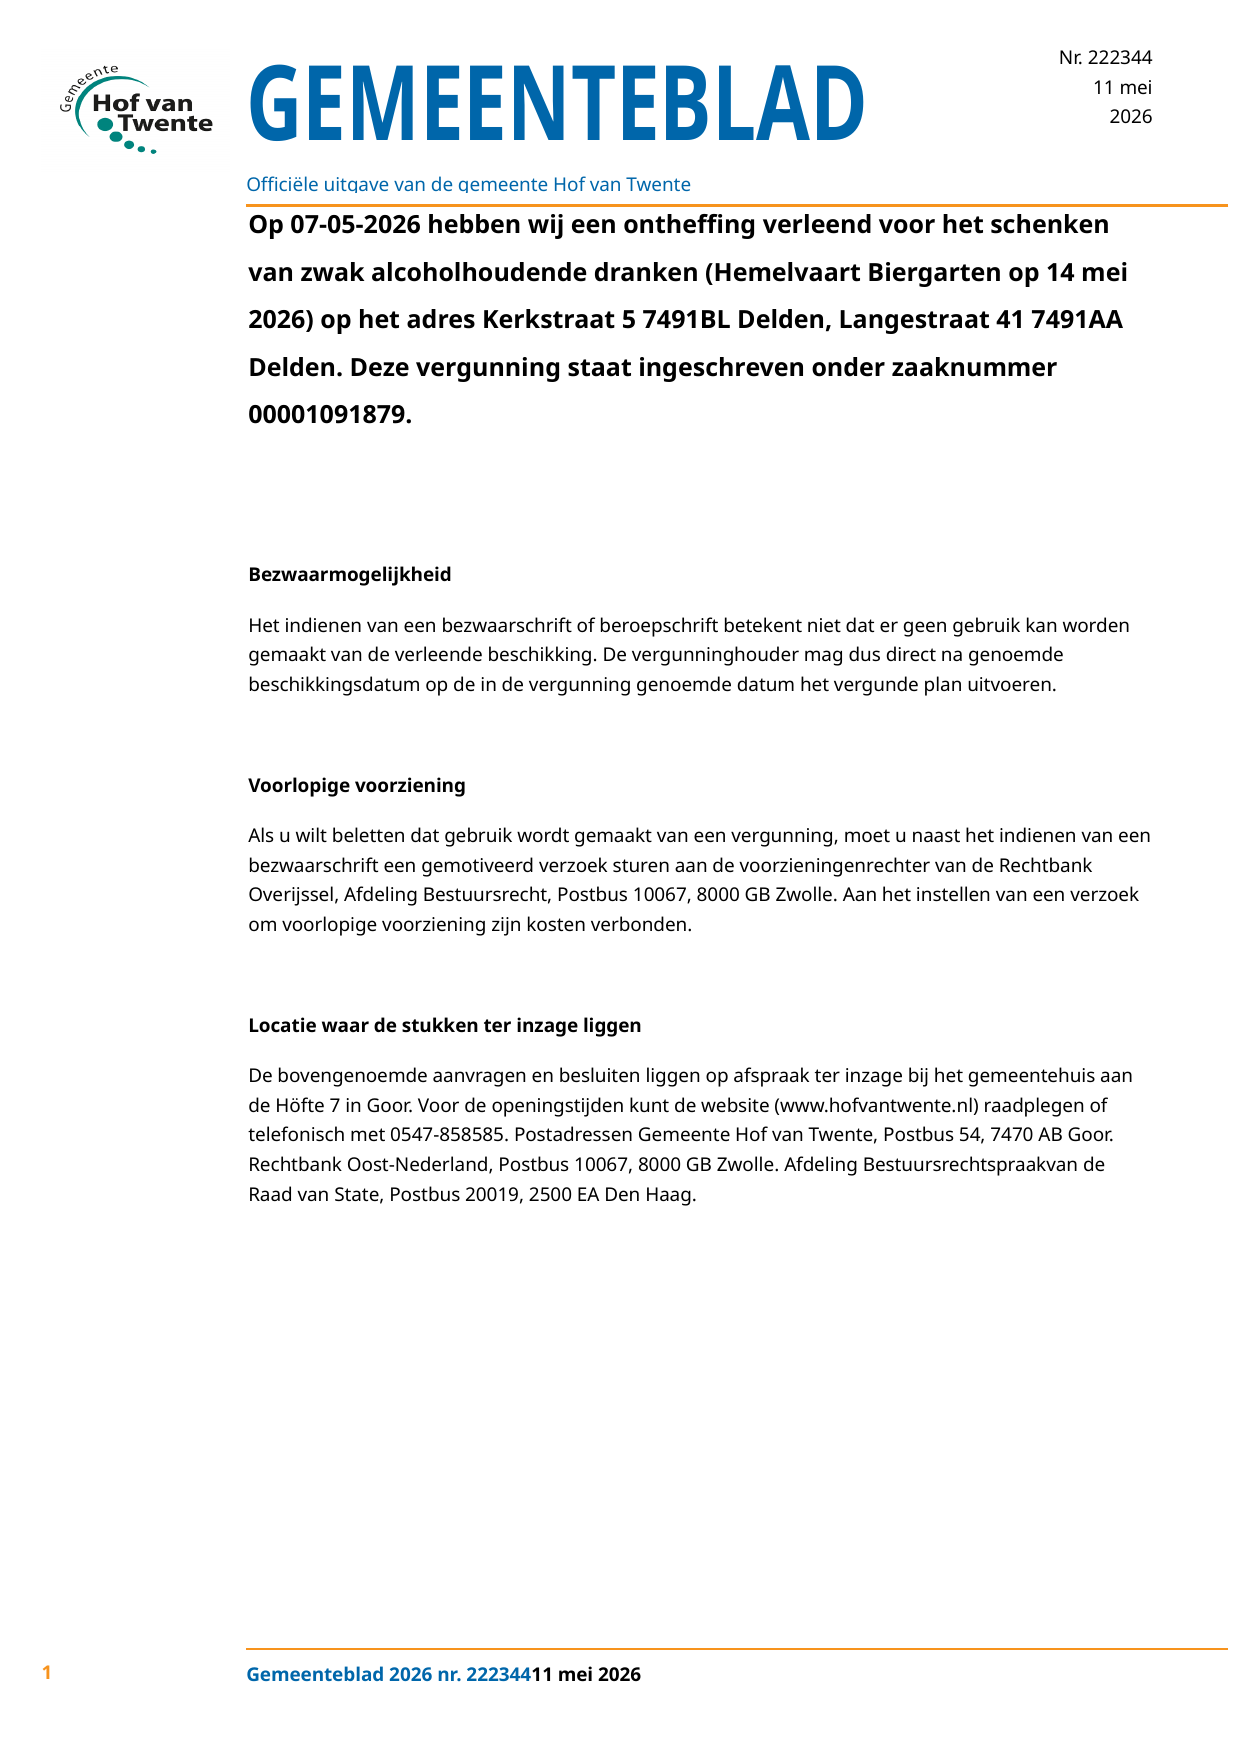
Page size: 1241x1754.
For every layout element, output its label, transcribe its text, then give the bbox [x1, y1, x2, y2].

text Locatie waar de stukken ter inzage liggen [248, 1012, 1152, 1038]
text Bezwaarmogelijkheid [248, 562, 1152, 587]
text Op 07-05-2026 hebben wij een ontheffing verleend voor het schenken van zwak alcoholhoudende dranken (Hemelvaart Biergarten op 14 mei 2026) op het adres Kerkstraat 5 7491BL Delden, Langestraat 41 7491AA Delden. Deze vergunning staat ingeschreven onder zaaknummer 00001091879. [248, 207, 1152, 431]
text De bovengenoemde aanvragen en besluiten liggen op afspraak ter inzage bij het gemeentehuis aan de Höfte 7 in Goor. Voor de openingstijden kunt de website (www.hofvantwente.nl) raadplegen of telefonisch met 0547-858585. Postadressen Gemeente Hof van Twente, Postbus 54, 7470 AB Goor. Rechtbank Oost-Nederland, Postbus 10067, 8000 GB Zwolle. Afdeling Bestuursrechtspraakvan de Raad van State, Postbus 20019, 2500 EA Den Haag. [248, 1062, 1152, 1206]
picture [41, 47, 231, 172]
text Het indienen van een bezwaarschrift of beroepschrift betekent niet dat er geen gebruik kan worden gemaakt van de verleende beschikking. De vergunninghouder mag dus direct na genoemde beschikkingsdatum op de in de vergunning genoemde datum het vergunde plan uitvoeren. [248, 612, 1152, 697]
text Als u wilt beletten dat gebruik wordt gemaakt van een vergunning, moet u naast het indienen van een bezwaarschrift een gemotiveerd verzoek sturen aan de voorzieningenrechter van de Rechtbank Overijssel, Afdeling Bestuursrecht, Postbus 10067, 8000 GB Zwolle. Aan het instellen van een verzoek om voorlopige voorziening zijn kosten verbonden. [248, 822, 1152, 937]
text Voorlopige voorziening [248, 772, 1152, 798]
